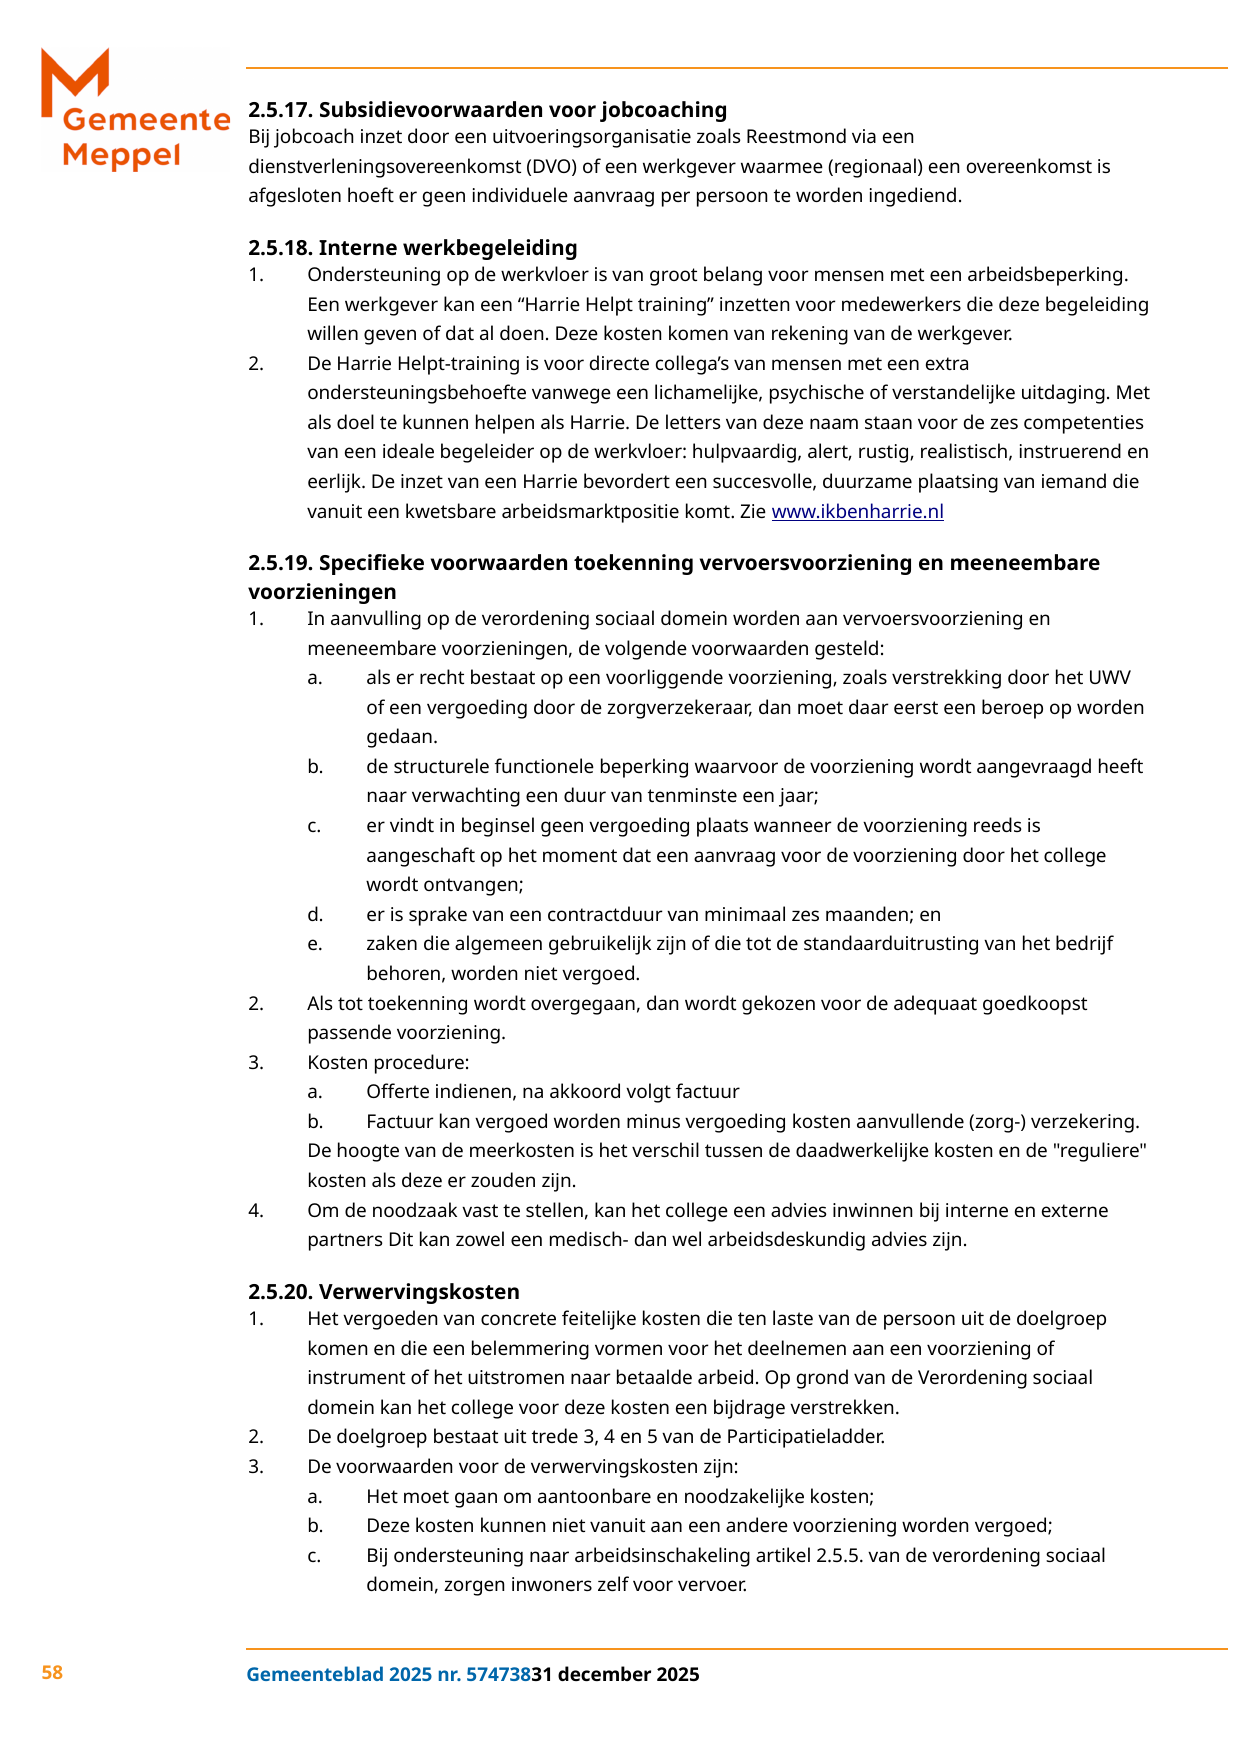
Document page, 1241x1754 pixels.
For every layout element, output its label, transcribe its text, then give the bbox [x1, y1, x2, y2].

list als er recht bestaat op een voorliggende voorziening, zoals verstrekking door het UWV of een vergoeding door de zorgverzekeraar, dan moet daar eerst een beroep op worden gedaan. [307, 664, 1152, 749]
list In aanvulling op de verordening sociaal domein worden aan vervoersvoorziening en meeneembare voorzieningen, de volgende voorwaarden gesteld: [248, 605, 1152, 661]
text Bij jobcoach inzet door een uitvoeringsorganisatie zoals Reestmond via een dienstverleningsovereenkomst (DVO) of een werkgever waarmee (regionaal) een overeenkomst is afgesloten hoeft er geen individuele aanvraag per persoon te worden ingediend. [248, 123, 1152, 208]
text 2.5.20. Verwervingskosten [248, 1277, 1152, 1305]
list Het moet gaan om aantoonbare en noodzakelijke kosten; [307, 1483, 1152, 1508]
picture [41, 47, 231, 172]
list Ondersteuning op de werkvloer is van groot belang voor mensen met een arbeidsbeperking. Een werkgever kan een “Harrie Helpt training” inzetten voor medewerkers die deze begeleiding willen geven of dat al doen. Deze kosten komen van rekening van de werkgever. [248, 261, 1152, 346]
list de structurele functionele beperking waarvoor de voorziening wordt aangevraagd heeft naar verwachting een duur van tenminste een jaar; [307, 753, 1152, 808]
list De voorwaarden voor de verwervingskosten zijn: [248, 1453, 1152, 1479]
list Deze kosten kunnen niet vanuit aan een andere voorziening worden vergoed; [307, 1512, 1152, 1538]
list Offerte indienen, na akkoord volgt factuur [307, 1078, 1152, 1104]
list er is sprake van een contractduur van minimaal zes maanden; en [307, 901, 1152, 927]
list er vindt in beginsel geen vergoeding plaats wanneer de voorziening reeds is aangeschaft op het moment dat een aanvraag voor de voorziening door het college wordt ontvangen; [307, 812, 1152, 897]
list Als tot toekenning wordt overgegaan, dan wordt gekozen voor de adequaat goedkoopst passende voorziening. [248, 990, 1152, 1045]
text 2.5.17. Subsidievoorwaarden voor jobcoaching [248, 95, 1152, 123]
list De hoogte van de meerkosten is het verschil tussen de daadwerkelijke kosten en de "reguliere" kosten als deze er zouden zijn. [248, 1138, 1152, 1193]
text 2.5.18. Interne werkbegeleiding [248, 233, 1152, 261]
text 2.5.19. Specifieke voorwaarden toekenning vervoersvoorziening en meeneembare voorzieningen [248, 548, 1152, 605]
list Factuur kan vergoed worden minus vergoeding kosten aanvullende (zorg-) verzekering. [307, 1108, 1152, 1134]
list Bij ondersteuning naar arbeidsinschakeling artikel 2.5.5. van de verordening sociaal domein, zorgen inwoners zelf voor vervoer. [307, 1542, 1152, 1597]
list Het vergoeden van concrete feitelijke kosten die ten laste van de persoon uit de doelgroep komen en die een belemmering vormen voor het deelnemen aan een voorziening of instrument of het uitstromen naar betaalde arbeid. Op grond van de Verordening sociaal domein kan het college voor deze kosten een bijdrage verstrekken. [248, 1305, 1152, 1420]
list De doelgroep bestaat uit trede 3, 4 en 5 van de Participatieladder. [248, 1424, 1152, 1449]
list Om de noodzaak vast te stellen, kan het college een advies inwinnen bij interne en externe partners Dit kan zowel een medisch- dan wel arbeidsdeskundig advies zijn. [248, 1197, 1152, 1252]
list Kosten procedure: [248, 1049, 1152, 1075]
list De Harrie Helpt-training is voor directe collega’s van mensen met een extra ondersteuningsbehoefte vanwege een lichamelijke, psychische of verstandelijke uitdaging. Met als doel te kunnen helpen als Harrie. De letters van deze naam staan voor de zes competenties van een ideale begeleider op de werkvloer: hulpvaardig, alert, rustig, realistisch, instruerend en eerlijk. De inzet van een Harrie bevordert een succesvolle, duurzame plaatsing van iemand die vanuit een kwetsbare arbeidsmarktpositie komt. Zie www.ikbenharrie.nl [248, 350, 1152, 524]
list zaken die algemeen gebruikelijk zijn of die tot de standaarduitrusting van het bedrijf behoren, worden niet vergoed. [307, 931, 1152, 986]
